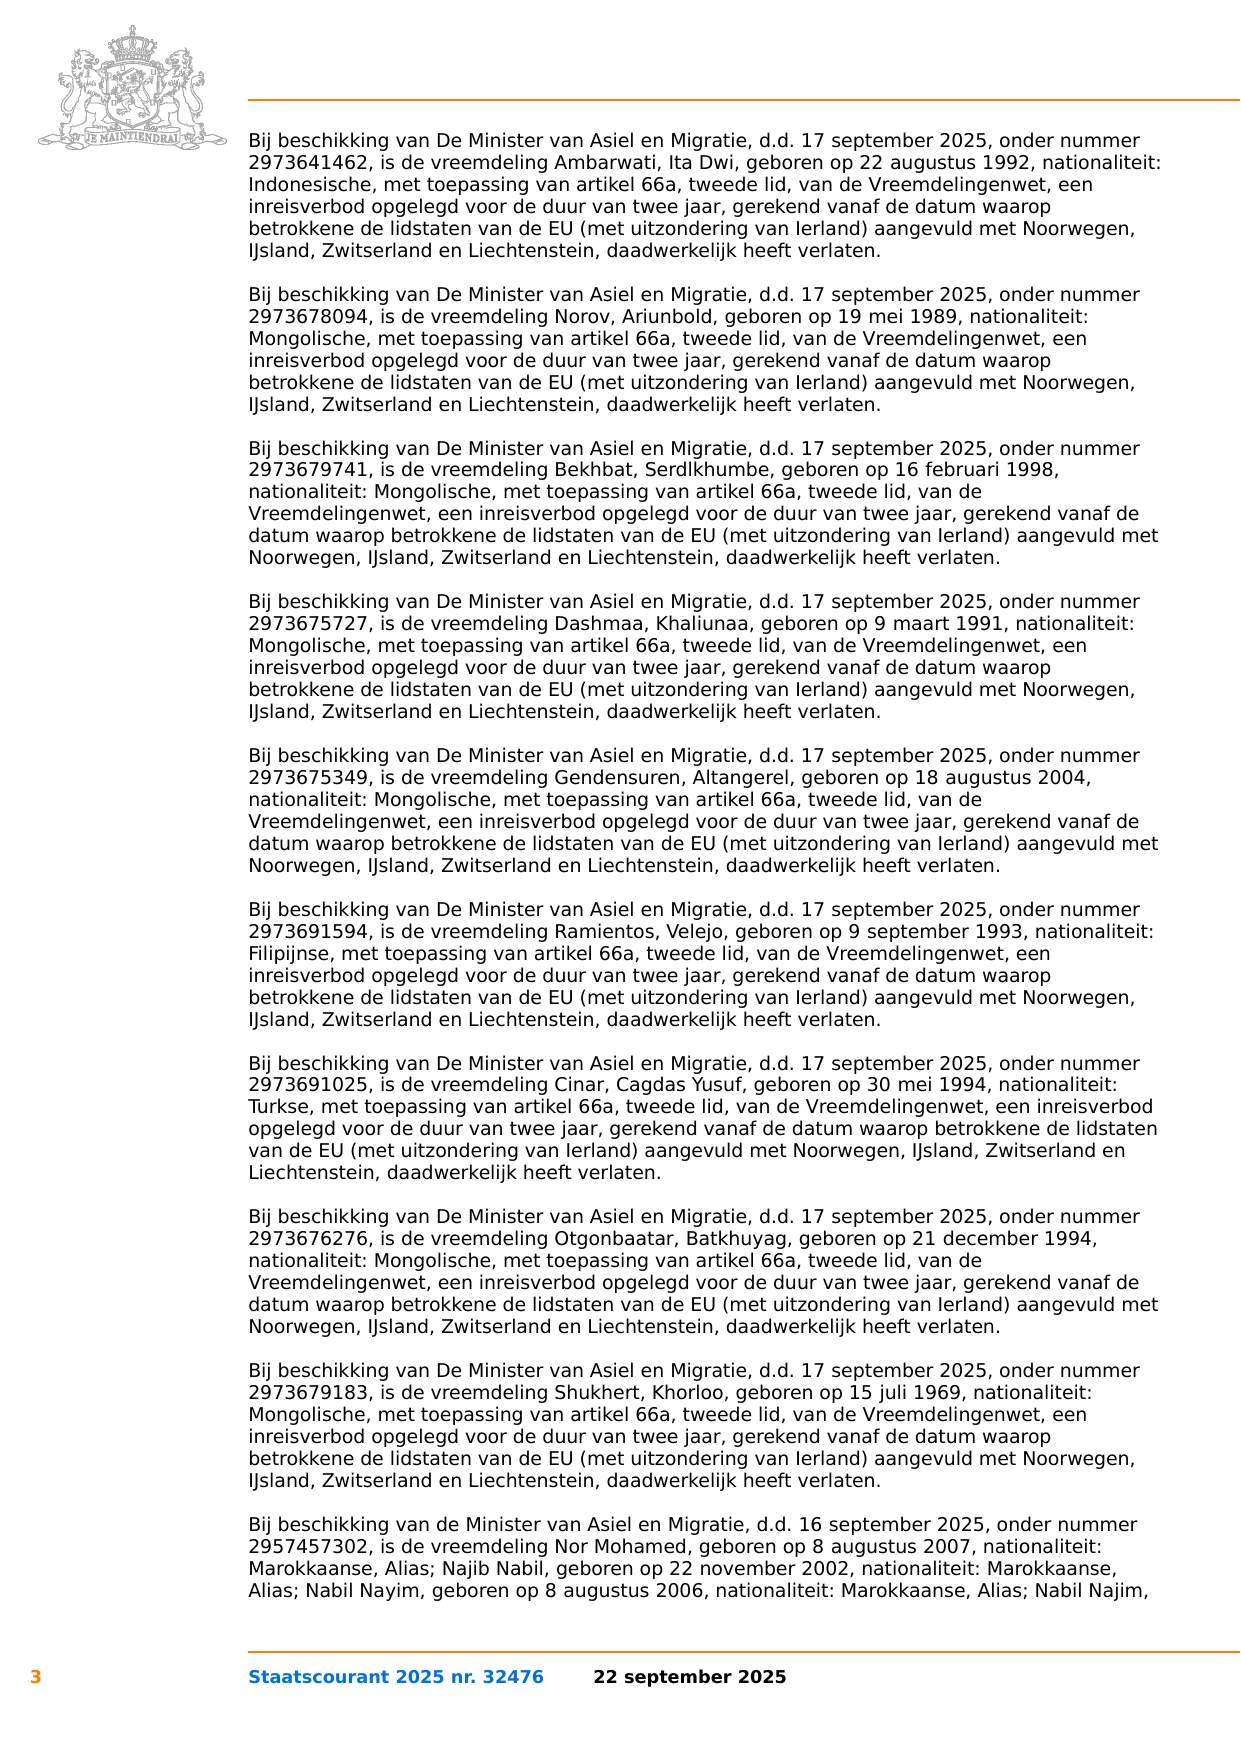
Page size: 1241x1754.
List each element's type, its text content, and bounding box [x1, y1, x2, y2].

text Bij beschikking van De Minister van Asiel en Migratie, d.d. 17 september 2025, onder nummer 2973675727, is de vreemdeling Dashmaa, Khaliunaa, geboren op 9 maart 1991, nationaliteit: Mongolische, met toepassing van artikel 66a, tweede lid, van de Vreemdelingenwet, een inreisverbod opgelegd voor de duur van twee jaar, gerekend vanaf de datum waarop betrokkene de lidstaten van de EU (met uitzondering van Ierland) aangevuld met Noorwegen, IJsland, Zwitserland en Liechtenstein, daadwerkelijk heeft verlaten. [248, 591, 1163, 723]
text Bij beschikking van De Minister van Asiel en Migratie, d.d. 17 september 2025, onder nummer 2973679183, is de vreemdeling Shukhert, Khorloo, geboren op 15 juli 1969, nationaliteit: Mongolische, met toepassing van artikel 66a, tweede lid, van de Vreemdelingenwet, een inreisverbod opgelegd voor de duur van twee jaar, gerekend vanaf de datum waarop betrokkene de lidstaten van de EU (met uitzondering van Ierland) aangevuld met Noorwegen, IJsland, Zwitserland en Liechtenstein, daadwerkelijk heeft verlaten. [248, 1360, 1163, 1492]
text Bij beschikking van De Minister van Asiel en Migratie, d.d. 17 september 2025, onder nummer 2973678094, is de vreemdeling Norov, Ariunbold, geboren op 19 mei 1989, nationaliteit: Mongolische, met toepassing van artikel 66a, tweede lid, van de Vreemdelingenwet, een inreisverbod opgelegd voor de duur van twee jaar, gerekend vanaf de datum waarop betrokkene de lidstaten van de EU (met uitzondering van Ierland) aangevuld met Noorwegen, IJsland, Zwitserland en Liechtenstein, daadwerkelijk heeft verlaten. [248, 284, 1163, 416]
text Bij beschikking van De Minister van Asiel en Migratie, d.d. 17 september 2025, onder nummer 2973641462, is de vreemdeling Ambarwati, Ita Dwi, geboren op 22 augustus 1992, nationaliteit: Indonesische, met toepassing van artikel 66a, tweede lid, van de Vreemdelingenwet, een inreisverbod opgelegd voor de duur van twee jaar, gerekend vanaf de datum waarop betrokkene de lidstaten van de EU (met uitzondering van Ierland) aangevuld met Noorwegen, IJsland, Zwitserland en Liechtenstein, daadwerkelijk heeft verlaten. [248, 130, 1163, 262]
text Bij beschikking van De Minister van Asiel en Migratie, d.d. 17 september 2025, onder nummer 2973676276, is de vreemdeling Otgonbaatar, Batkhuyag, geboren op 21 december 1994, nationaliteit: Mongolische, met toepassing van artikel 66a, tweede lid, van de Vreemdelingenwet, een inreisverbod opgelegd voor de duur van twee jaar, gerekend vanaf de datum waarop betrokkene de lidstaten van de EU (met uitzondering van Ierland) aangevuld met Noorwegen, IJsland, Zwitserland en Liechtenstein, daadwerkelijk heeft verlaten. [248, 1206, 1163, 1338]
text Bij beschikking van De Minister van Asiel en Migratie, d.d. 17 september 2025, onder nummer 2973691594, is de vreemdeling Ramientos, Velejo, geboren op 9 september 1993, nationaliteit: Filipijnse, met toepassing van artikel 66a, tweede lid, van de Vreemdelingenwet, een inreisverbod opgelegd voor de duur van twee jaar, gerekend vanaf de datum waarop betrokkene de lidstaten van de EU (met uitzondering van Ierland) aangevuld met Noorwegen, IJsland, Zwitserland en Liechtenstein, daadwerkelijk heeft verlaten. [248, 899, 1163, 1031]
text Bij beschikking van De Minister van Asiel en Migratie, d.d. 17 september 2025, onder nummer 2973691025, is de vreemdeling Cinar, Cagdas Yusuf, geboren op 30 mei 1994, nationaliteit: Turkse, met toepassing van artikel 66a, tweede lid, van de Vreemdelingenwet, een inreisverbod opgelegd voor de duur van twee jaar, gerekend vanaf de datum waarop betrokkene de lidstaten van de EU (met uitzondering van Ierland) aangevuld met Noorwegen, IJsland, Zwitserland en Liechtenstein, daadwerkelijk heeft verlaten. [248, 1052, 1163, 1184]
text Bij beschikking van De Minister van Asiel en Migratie, d.d. 17 september 2025, onder nummer 2973679741, is de vreemdeling Bekhbat, Serdlkhumbe, geboren op 16 februari 1998, nationaliteit: Mongolische, met toepassing van artikel 66a, tweede lid, van de Vreemdelingenwet, een inreisverbod opgelegd voor de duur van twee jaar, gerekend vanaf de datum waarop betrokkene de lidstaten van de EU (met uitzondering van Ierland) aangevuld met Noorwegen, IJsland, Zwitserland en Liechtenstein, daadwerkelijk heeft verlaten. [248, 437, 1163, 569]
text Bij beschikking van De Minister van Asiel en Migratie, d.d. 17 september 2025, onder nummer 2973675349, is de vreemdeling Gendensuren, Altangerel, geboren op 18 augustus 2004, nationaliteit: Mongolische, met toepassing van artikel 66a, tweede lid, van de Vreemdelingenwet, een inreisverbod opgelegd voor de duur van twee jaar, gerekend vanaf de datum waarop betrokkene de lidstaten van de EU (met uitzondering van Ierland) aangevuld met Noorwegen, IJsland, Zwitserland en Liechtenstein, daadwerkelijk heeft verlaten. [248, 745, 1163, 877]
text Bij beschikking van de Minister van Asiel en Migratie, d.d. 16 september 2025, onder nummer 2957457302, is de vreemdeling Nor Mohamed, geboren op 8 augustus 2007, nationaliteit: Marokkaanse, Alias; Najib Nabil, geboren op 22 november 2002, nationaliteit: Marokkaanse, Alias; Nabil Nayim, geboren op 8 augustus 2006, nationaliteit: Marokkaanse, Alias; Nabil Najim, [248, 1514, 1163, 1602]
picture [38, 25, 227, 150]
